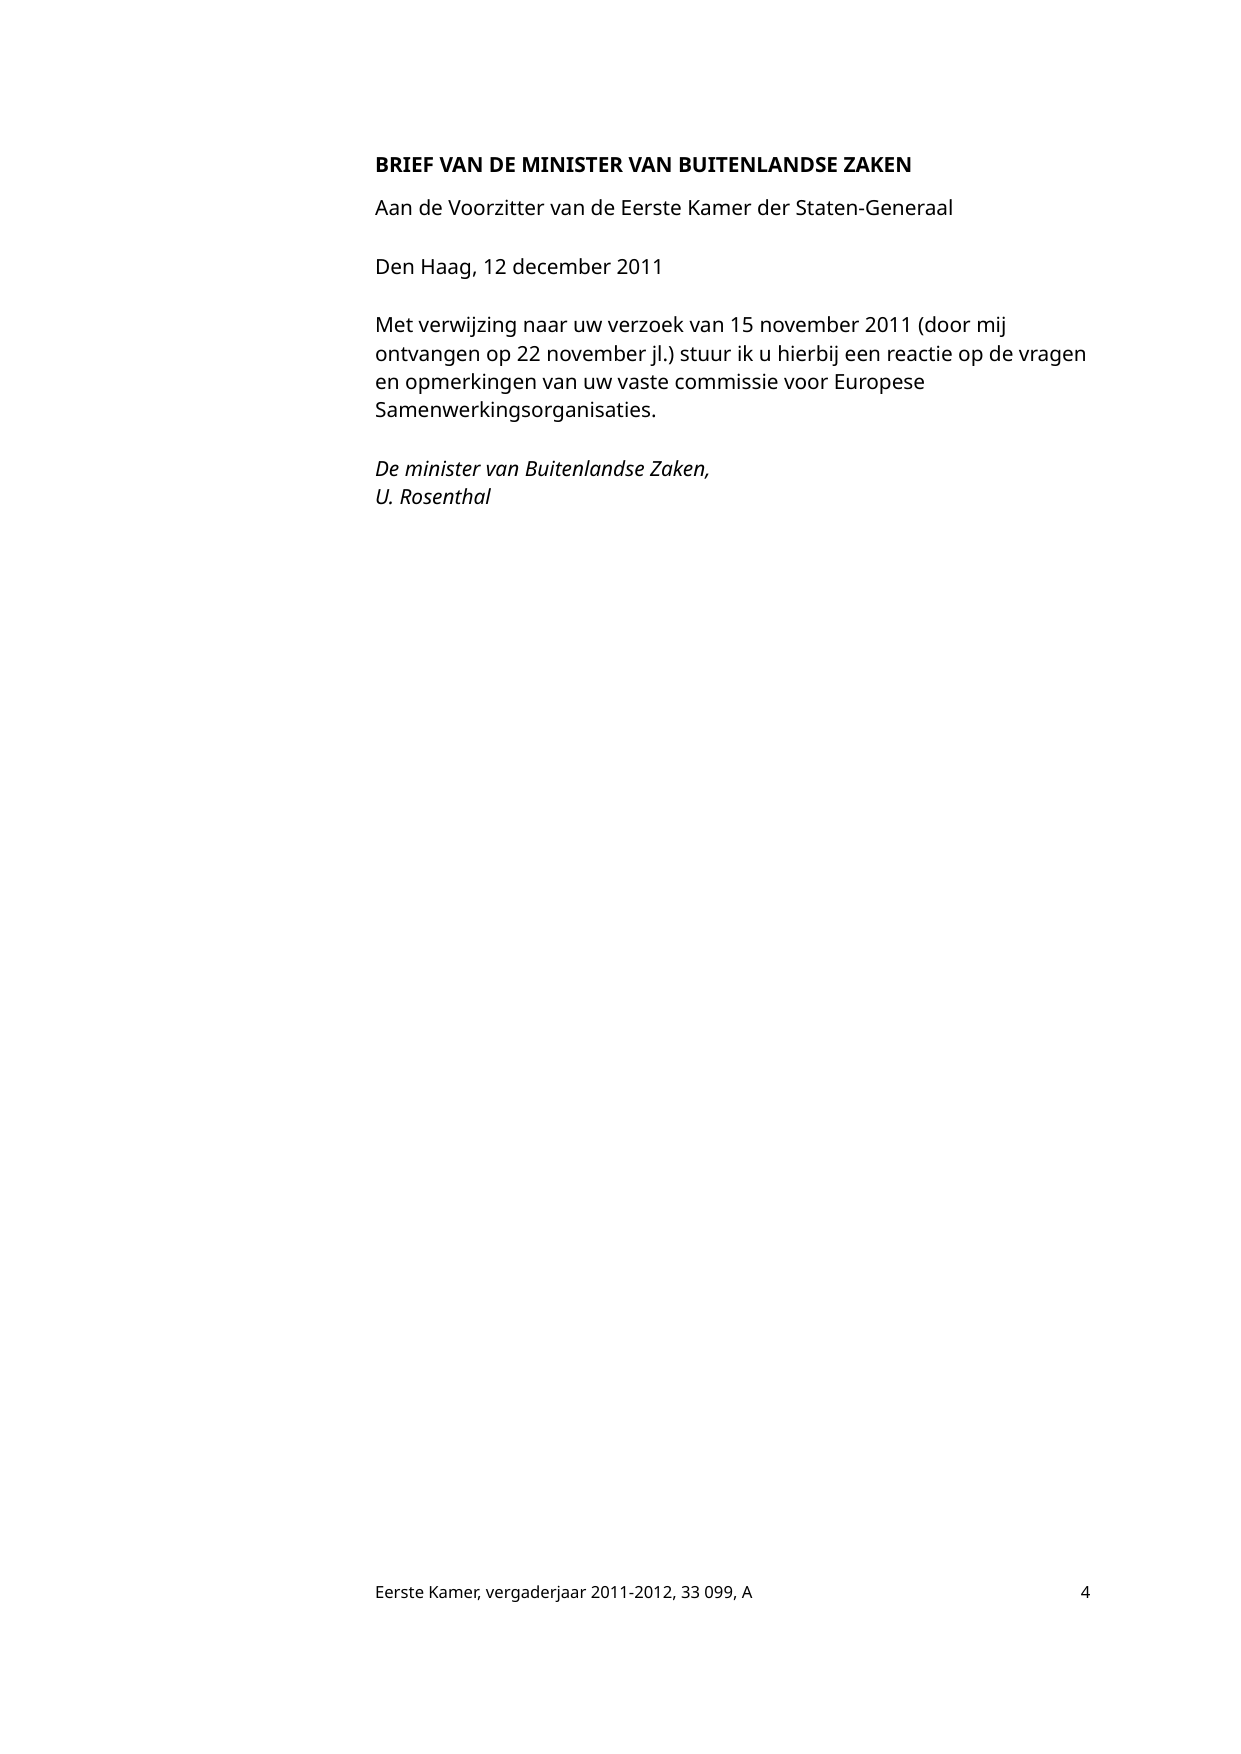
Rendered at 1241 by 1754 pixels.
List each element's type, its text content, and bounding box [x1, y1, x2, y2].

text Met verwijzing naar uw verzoek van 15 november 2011 (door mij ontvangen op 22 november jl.) stuur ik u hierbij een reactie op de vragen en opmerkingen van uw vaste commissie voor Europese Samenwerkingsorganisaties. [375, 310, 1090, 424]
text BRIEF VAN DE MINISTER VAN BUITENLANDSE ZAKEN [375, 150, 1090, 178]
text Den Haag, 12 december 2011 [375, 252, 1090, 280]
text Aan de Voorzitter van de Eerste Kamer der Staten-Generaal [375, 193, 1090, 222]
text U. Rosenthal [375, 482, 1090, 511]
text De minister van Buitenlandse Zaken, [375, 454, 1090, 482]
